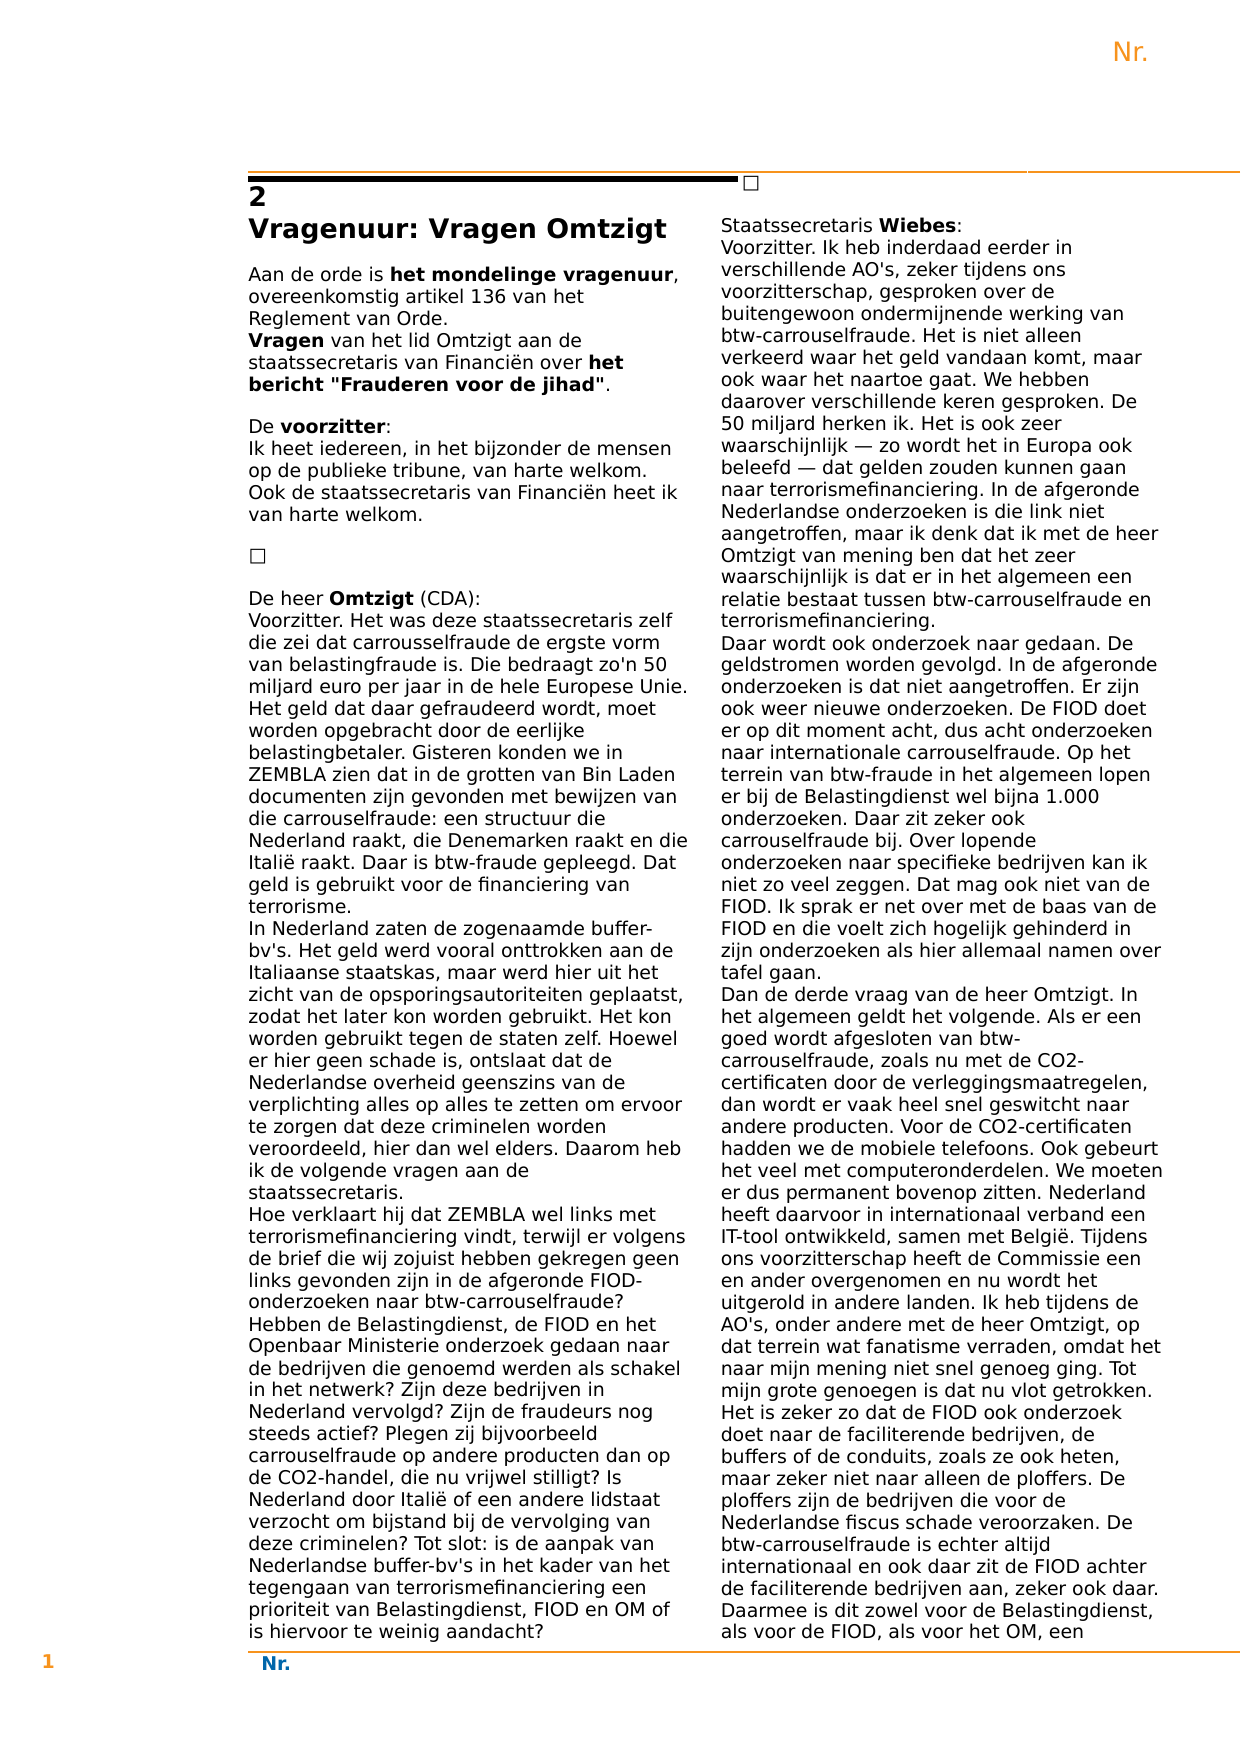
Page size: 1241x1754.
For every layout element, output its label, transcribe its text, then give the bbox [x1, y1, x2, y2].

text Ik heet iedereen, in het bijzonder de mensen op de publieke tribune, van harte welkom. Ook de staatssecretaris van Financiën heet ik van harte welkom. [248, 438, 691, 526]
text De heer Omtzigt (CDA): [248, 588, 691, 610]
text Voorzitter. Ik heb inderdaad eerder in verschillende AO's, zeker tijdens ons voorzitterschap, gesproken over de buitengewoon ondermijnende werking van btw-carrouselfraude. Het is niet alleen verkeerd waar het geld vandaan komt, maar ook waar het naartoe gaat. We hebben daarover verschillende keren gesproken. De 50 miljard herken ik. Het is ook zeer waarschijnlijk — zo wordt het in Europa ook beleefd — dat gelden zouden kunnen gaan naar terrorismefinanciering. In de afgeronde Nederlandse onderzoeken is die link niet aangetroffen, maar ik denk dat ik met de heer Omtzigt van mening ben dat het zeer waarschijnlijk is dat er in het algemeen een relatie bestaat tussen btw-carrouselfraude en terrorismefinanciering. [721, 237, 1163, 632]
text Vragen van het lid Omtzigt aan de staatssecretaris van Financiën over het bericht "Frauderen voor de jihad". [248, 330, 691, 396]
text Staatssecretaris Wiebes: [721, 215, 1163, 237]
text In Nederland zaten de zogenaamde buffer-bv's. Het geld werd vooral onttrokken aan de Italiaanse staatskas, maar werd hier uit het zicht van de opsporingsautoriteiten geplaatst, zodat het later kon worden gebruikt. Het kon worden gebruikt tegen de staten zelf. Hoewel er hier geen schade is, ontslaat dat de Nederlandse overheid geenszins van de verplichting alles op alles te zetten om ervoor te zorgen dat deze criminelen worden veroordeeld, hier dan wel elders. Daarom heb ik de volgende vragen aan de staatssecretaris. [248, 918, 691, 1203]
text Daar wordt ook onderzoek naar gedaan. De geldstromen worden gevolgd. In de afgeronde onderzoeken is dat niet aangetroffen. Er zijn ook weer nieuwe onderzoeken. De FIOD doet er op dit moment acht, dus acht onderzoeken naar internationale carrouselfraude. Op het terrein van btw-fraude in het algemeen lopen er bij de Belastingdienst wel bijna 1.000 onderzoeken. Daar zit zeker ook carrouselfraude bij. Over lopende onderzoeken naar specifieke bedrijven kan ik niet zo veel zeggen. Dat mag ook niet van de FIOD. Ik sprak er net over met de baas van de FIOD en die voelt zich hogelijk gehinderd in zijn onderzoeken als hier allemaal namen over tafel gaan. [721, 632, 1163, 984]
text De voorzitter: [248, 416, 691, 438]
title 2 Vragenuur: Vragen Omtzigt [248, 182, 691, 244]
text Aan de orde is het mondelinge vragenuur, overeenkomstig artikel 136 van het Reglement van Orde. [248, 264, 691, 330]
text Hoe verklaart hij dat ZEMBLA wel links met terrorismefinanciering vindt, terwijl er volgens de brief die wij zojuist hebben gekregen geen links gevonden zijn in de afgeronde FIOD-onderzoeken naar btw-carrouselfraude? Hebben de Belastingdienst, de FIOD en het Openbaar Ministerie onderzoek gedaan naar de bedrijven die genoemd werden als schakel in het netwerk? Zijn deze bedrijven in Nederland vervolgd? Zijn de fraudeurs nog steeds actief? Plegen zij bijvoorbeeld carrouselfraude op andere producten dan op de CO2-handel, die nu vrijwel stilligt? Is Nederland door Italië of een andere lidstaat verzocht om bijstand bij de vervolging van deze criminelen? Tot slot: is de aanpak van Nederlandse buffer-bv's in het kader van het tegengaan van terrorismefinanciering een prioriteit van Belastingdienst, FIOD en OM of is hiervoor te weinig aandacht? [248, 1203, 691, 1643]
text Dan de derde vraag van de heer Omtzigt. In het algemeen geldt het volgende. Als er een goed wordt afgesloten van btw-carrouselfraude, zoals nu met de CO2-certificaten door de verleggingsmaatregelen, dan wordt er vaak heel snel geswitcht naar andere producten. Voor de CO2-certificaten hadden we de mobiele telefoons. Ook gebeurt het veel met computeronderdelen. We moeten er dus permanent bovenop zitten. Nederland heeft daarvoor in internationaal verband een IT-tool ontwikkeld, samen met België. Tijdens ons voorzitterschap heeft de Commissie een en ander overgenomen en nu wordt het uitgerold in andere landen. Ik heb tijdens de AO's, onder andere met de heer Omtzigt, op dat terrein wat fanatisme verraden, omdat het naar mijn mening niet snel genoeg ging. Tot mijn grote genoegen is dat nu vlot getrokken. Het is zeker zo dat de FIOD ook onderzoek doet naar de faciliterende bedrijven, de buffers of de conduits, zoals ze ook heten, maar zeker niet naar alleen de ploffers. De ploffers zijn de bedrijven die voor de Nederlandse fiscus schade veroorzaken. De btw-carrouselfraude is echter altijd internationaal en ook daar zit de FIOD achter de faciliterende bedrijven aan, zeker ook daar. Daarmee is dit zowel voor de Belastingdienst, als voor de FIOD, als voor het OM, een [721, 984, 1163, 1643]
text ⬜ [248, 546, 691, 568]
text Voorzitter. Het was deze staatssecretaris zelf die zei dat carrousselfraude de ergste vorm van belastingfraude is. Die bedraagt zo'n 50 miljard euro per jaar in de hele Europese Unie. Het geld dat daar gefraudeerd wordt, moet worden opgebracht door de eerlijke belastingbetaler. Gisteren konden we in ZEMBLA zien dat in de grotten van Bin Laden documenten zijn gevonden met bewijzen van die carrouselfraude: een structuur die Nederland raakt, die Denemarken raakt en die Italië raakt. Daar is btw-fraude gepleegd. Dat geld is gebruikt voor de financiering van terrorisme. [248, 610, 691, 918]
text ⬜ [721, 173, 1163, 195]
